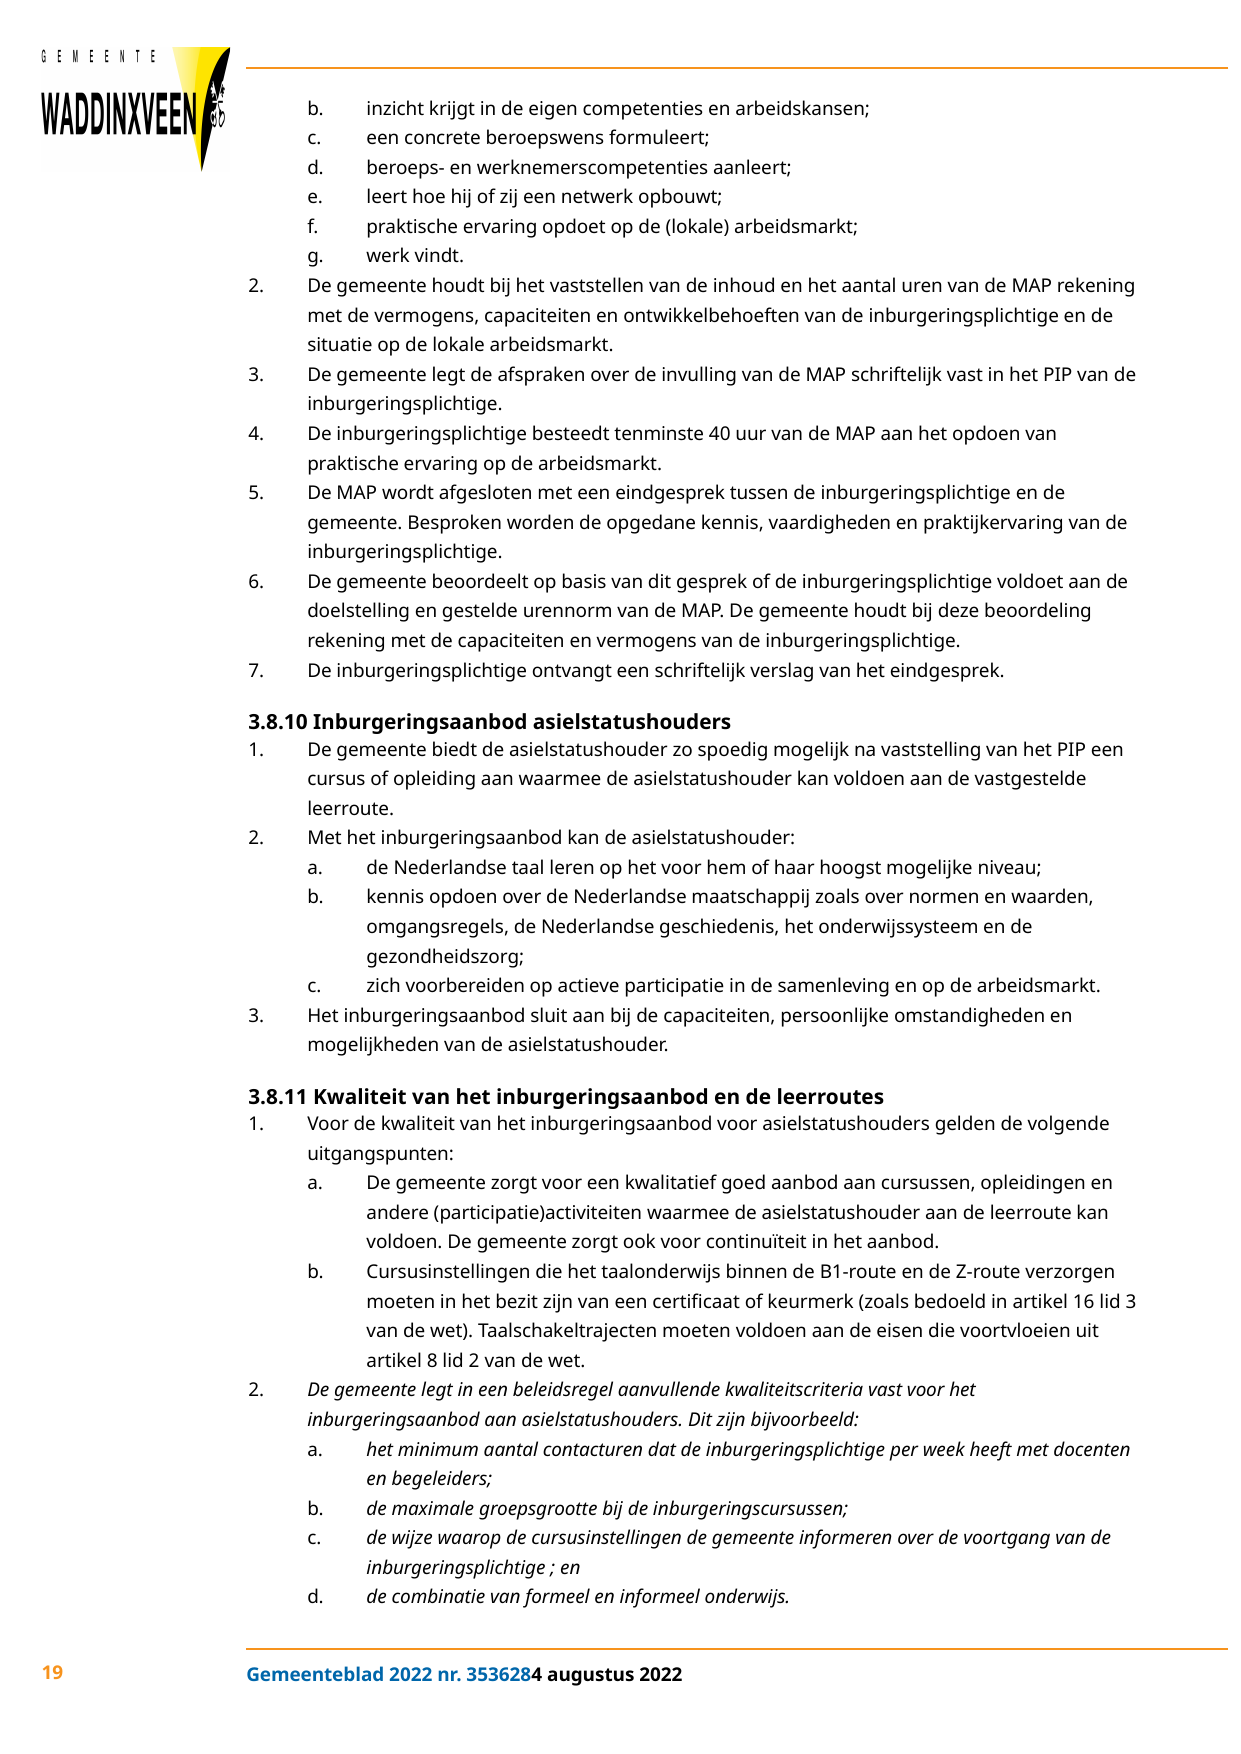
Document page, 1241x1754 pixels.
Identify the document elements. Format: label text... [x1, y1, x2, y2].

list De gemeente legt in een beleidsregel aanvullende kwaliteitscriteria vast voor het inburgeringsaanbod aan asielstatushouders. Dit zijn bijvoorbeeld: [248, 1377, 1152, 1432]
list de Nederlandse taal leren op het voor hem of haar hoogst mogelijke niveau; [307, 854, 1152, 880]
list De gemeente beoordeelt op basis van dit gesprek of de inburgeringsplichtige voldoet aan de doelstelling en gestelde urennorm van de MAP. De gemeente houdt bij deze beoordeling rekening met de capaciteiten en vermogens van de inburgeringsplichtige. [248, 568, 1152, 653]
list de wijze waarop de cursusinstellingen de gemeente informeren over de voortgang van de inburgeringsplichtige ; en [307, 1524, 1152, 1580]
picture [41, 47, 231, 172]
list De inburgeringsplichtige ontvangt een schriftelijk verslag van het eindgesprek. [248, 657, 1152, 683]
text 3.8.11 Kwaliteit van het inburgeringsaanbod en de leerroutes [248, 1082, 1152, 1110]
list De gemeente biedt de asielstatushouder zo spoedig mogelijk na vaststelling van het PIP een cursus of opleiding aan waarmee de asielstatushouder kan voldoen aan de vastgestelde leerroute. [248, 736, 1152, 821]
list De MAP wordt afgesloten met een eindgesprek tussen de inburgeringsplichtige en de gemeente. Besproken worden de opgedane kennis, vaardigheden en praktijkervaring van de inburgeringsplichtige. [248, 479, 1152, 564]
list De gemeente zorgt voor een kwalitatief goed aanbod aan cursussen, opleidingen en andere (participatie)activiteiten waarmee de asielstatushouder aan de leerroute kan voldoen. De gemeente zorgt ook voor continuïteit in het aanbod. [307, 1169, 1152, 1254]
list inzicht krijgt in de eigen competenties en arbeidskansen; [307, 95, 1152, 121]
list werk vindt. [307, 243, 1152, 268]
text 3.8.10 Inburgeringsaanbod asielstatushouders [248, 707, 1152, 736]
list een concrete beroepswens formuleert; [307, 124, 1152, 150]
list Het inburgeringsaanbod sluit aan bij de capaciteiten, persoonlijke omstandigheden en mogelijkheden van de asielstatushouder. [248, 1002, 1152, 1057]
list de combinatie van formeel en informeel onderwijs. [307, 1584, 1152, 1609]
list beroeps- en werknemerscompetenties aanleert; [307, 154, 1152, 180]
list De inburgeringsplichtige besteedt tenminste 40 uur van de MAP aan het opdoen van praktische ervaring op de arbeidsmarkt. [248, 420, 1152, 476]
list leert hoe hij of zij een netwerk opbouwt; [307, 183, 1152, 209]
list praktische ervaring opdoet op de (lokale) arbeidsmarkt; [307, 213, 1152, 239]
list zich voorbereiden op actieve participatie in de samenleving en op de arbeidsmarkt. [307, 972, 1152, 998]
list het minimum aantal contacturen dat de inburgeringsplichtige per week heeft met docenten en begeleiders; [307, 1436, 1152, 1491]
list De gemeente legt de afspraken over de invulling van de MAP schriftelijk vast in het PIP van de inburgeringsplichtige. [248, 361, 1152, 416]
list Cursusinstellingen die het taalonderwijs binnen de B1-route en de Z-route verzorgen moeten in het bezit zijn van een certificaat of keurmerk (zoals bedoeld in artikel 16 lid 3 van de wet). Taalschakeltrajecten moeten voldoen aan de eisen die voortvloeien uit artikel 8 lid 2 van de wet. [307, 1258, 1152, 1373]
list Met het inburgeringsaanbod kan de asielstatushouder: [248, 824, 1152, 850]
list De gemeente houdt bij het vaststellen van de inhoud en het aantal uren van de MAP rekening met de vermogens, capaciteiten en ontwikkelbehoeften van de inburgeringsplichtige en de situatie op de lokale arbeidsmarkt. [248, 272, 1152, 357]
list kennis opdoen over de Nederlandse maatschappij zoals over normen en waarden, omgangsregels, de Nederlandse geschiedenis, het onderwijssysteem en de gezondheidszorg; [307, 884, 1152, 968]
list Voor de kwaliteit van het inburgeringsaanbod voor asielstatushouders gelden de volgende uitgangspunten: [248, 1110, 1152, 1166]
list de maximale groepsgrootte bij de inburgeringscursussen; [307, 1495, 1152, 1521]
